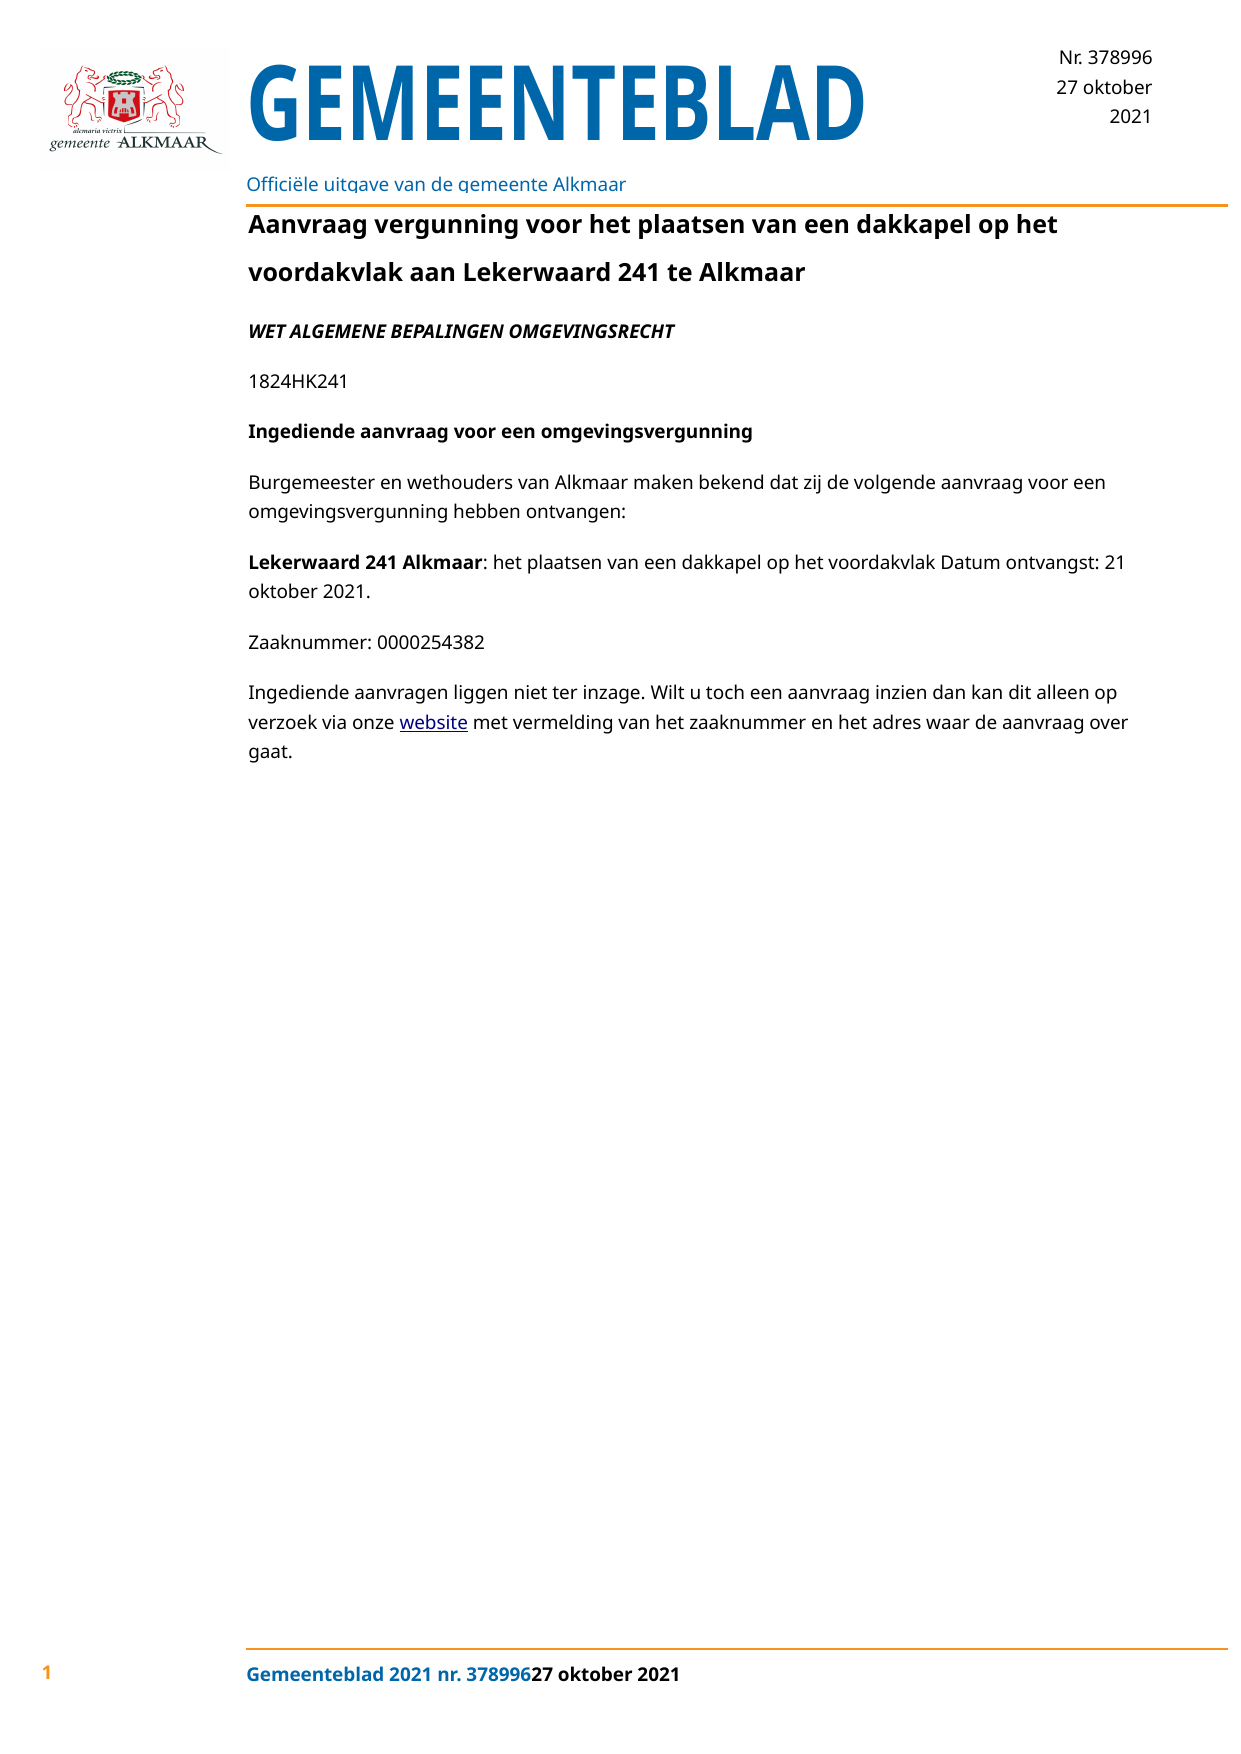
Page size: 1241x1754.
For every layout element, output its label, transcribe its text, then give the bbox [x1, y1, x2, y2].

text Lekerwaard 241 Alkmaar: het plaatsen van een dakkapel op het voordakvlak Datum ontvangst: 21 oktober 2021. [248, 549, 1152, 604]
text Zaaknummer: 0000254382 [248, 629, 1152, 655]
text Aanvraag vergunning voor het plaatsen van een dakkapel op het voordakvlak aan Lekerwaard 241 te Alkmaar [248, 207, 1152, 288]
text Burgemeester en wethouders van Alkmaar maken bekend dat zij de volgende aanvraag voor een omgevingsvergunning hebben ontvangen: [248, 469, 1152, 524]
text 1824HK241 [248, 368, 1152, 394]
picture [41, 47, 231, 172]
text Ingediende aanvragen liggen niet ter inzage. Wilt u toch een aanvraag inzien dan kan dit alleen op verzoek via onze website met vermelding van het zaaknummer en het adres waar de aanvraag over gaat. [248, 679, 1152, 764]
text Ingediende aanvraag voor een omgevingsvergunning [248, 419, 1152, 444]
text WET ALGEMENE BEPALINGEN OMGEVINGSRECHT [248, 318, 1152, 344]
